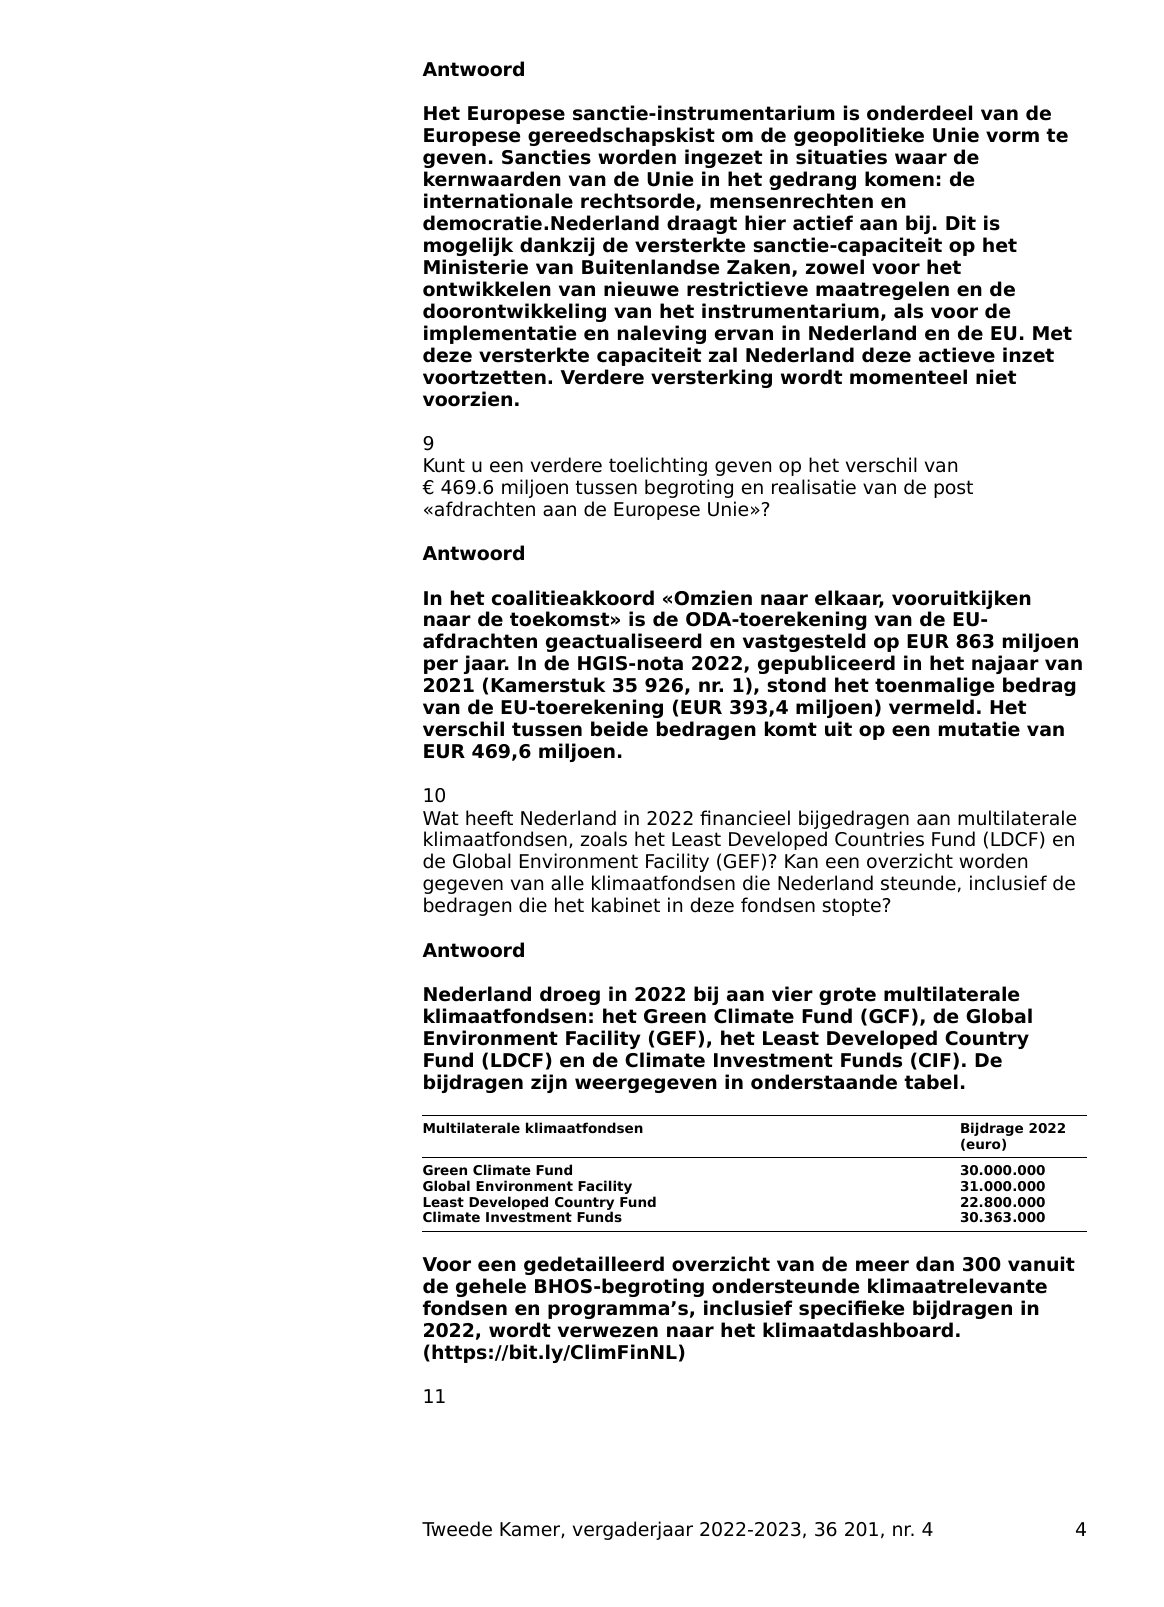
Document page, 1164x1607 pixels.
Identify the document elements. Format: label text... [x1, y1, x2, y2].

table_cell Least Developed Country Fund [422, 1195, 954, 1210]
table_header Bijdrage 2022 (euro) [954, 1116, 1087, 1157]
table_cell 30.363.000 [954, 1210, 1087, 1231]
text Voor een gedetailleerd overzicht van de meer dan 300 vanuit de gehele BHOS-begroting ondersteunde klimaatrelevante fondsen en programma’s, inclusief specifieke bijdragen in 2022, wordt verwezen naar het klimaatdashboard. (https://bit.ly/ClimFinNL) [422, 1254, 1087, 1364]
table_cell 31.000.000 [954, 1179, 1087, 1194]
text In het coalitieakkoord «Omzien naar elkaar, vooruitkijken naar de toekomst» is de ODA-toerekening van de EU-afdrachten geactualiseerd en vastgesteld op EUR 863 miljoen per jaar. In de HGIS-nota 2022, gepubliceerd in het najaar van 2021 (Kamerstuk 35 926, nr. 1), stond het toenmalige bedrag van de EU-toerekening (EUR 393,4 miljoen) vermeld. Het verschil tussen beide bedragen komt uit op een mutatie van EUR 469,6 miljoen. [422, 587, 1087, 763]
text € 469.6 miljoen tussen begroting en realisatie van de post «afdrachten aan de Europese Unie»? [422, 477, 1087, 521]
subtitle Antwoord [422, 59, 1087, 81]
text Kunt u een verdere toelichting geven op het verschil van [422, 455, 1087, 477]
text 9 [422, 433, 1087, 455]
text Wat heeft Nederland in 2022 financieel bijgedragen aan multilaterale klimaatfondsen, zoals het Least Developed Countries Fund (LDCF) en de Global Environment Facility (GEF)? Kan een overzicht worden gegeven van alle klimaatfondsen die Nederland steunde, inclusief de bedragen die het kabinet in deze fondsen stopte? [422, 807, 1087, 917]
table_cell 22.800.000 [954, 1195, 1087, 1210]
text Nederland droeg in 2022 bij aan vier grote multilaterale klimaatfondsen: het Green Climate Fund (GCF), de Global Environment Facility (GEF), het Least Developed Country Fund (LDCF) en de Climate Investment Funds (CIF). De bijdragen zijn weergegeven in onderstaande tabel. [422, 984, 1087, 1093]
table_cell Global Environment Facility [422, 1179, 954, 1194]
table_cell Green Climate Fund [422, 1158, 954, 1179]
subtitle Antwoord [422, 543, 1087, 565]
text 11 [422, 1386, 1087, 1408]
table_cell 30.000.000 [954, 1158, 1087, 1179]
text 10 [422, 785, 1087, 807]
text Het Europese sanctie-instrumentarium is onderdeel van de Europese gereedschapskist om de geopolitieke Unie vorm te geven. Sancties worden ingezet in situaties waar de kernwaarden van de Unie in het gedrang komen: de internationale rechtsorde, mensenrechten en democratie.Nederland draagt hier actief aan bij. Dit is mogelijk dankzij de versterkte sanctie-capaciteit op het Ministerie van Buitenlandse Zaken, zowel voor het ontwikkelen van nieuwe restrictieve maatregelen en de doorontwikkeling van het instrumentarium, als voor de implementatie en naleving ervan in Nederland en de EU. Met deze versterkte capaciteit zal Nederland deze actieve inzet voortzetten. Verdere versterking wordt momenteel niet voorzien. [422, 103, 1087, 411]
subtitle Antwoord [422, 939, 1087, 961]
table_cell Climate Investment Funds [422, 1210, 954, 1231]
table_header Multilaterale klimaatfondsen [422, 1116, 954, 1157]
